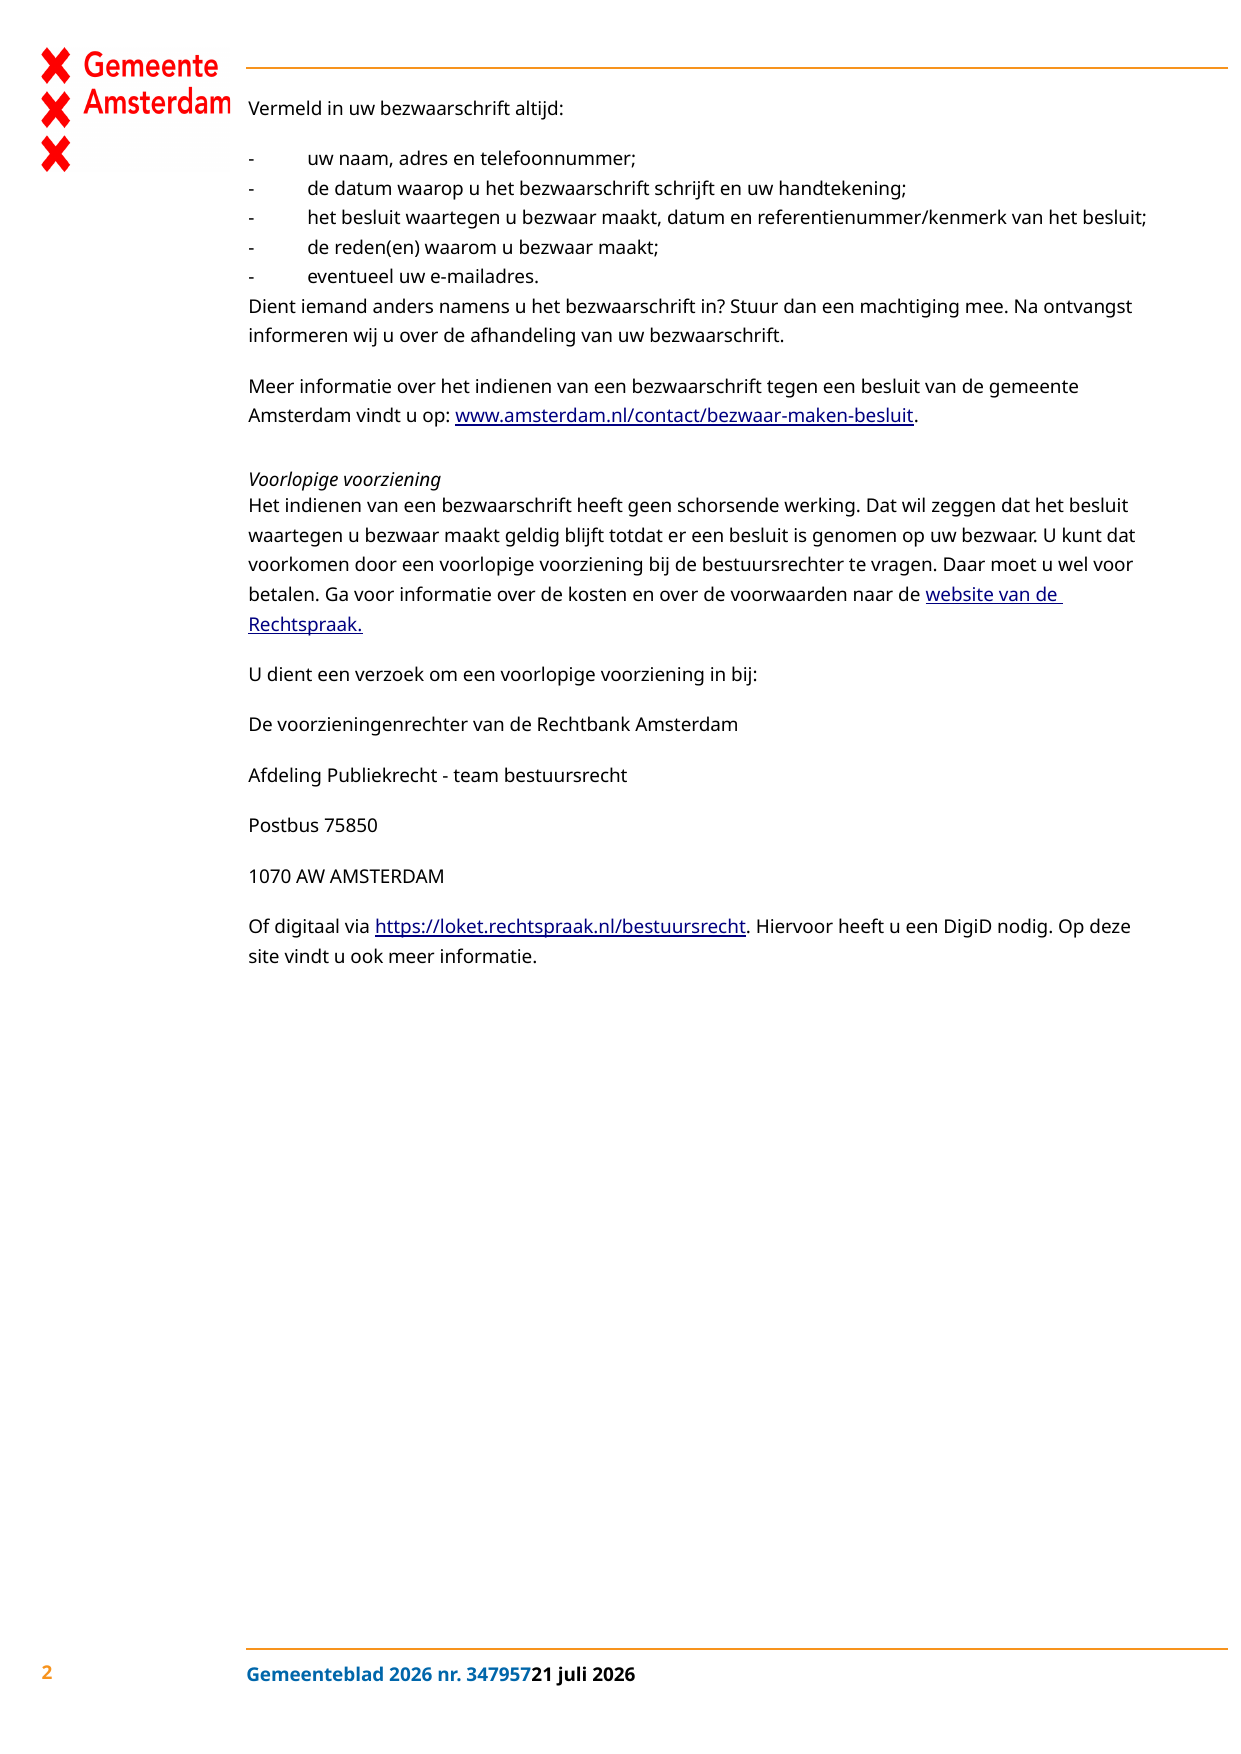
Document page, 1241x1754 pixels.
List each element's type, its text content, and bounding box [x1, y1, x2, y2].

text Meer informatie over het indienen van een bezwaarschrift tegen een besluit van de gemeente Amsterdam vindt u op: www.amsterdam.nl/contact/bezwaar-maken-besluit. [248, 373, 1152, 428]
text Het indienen van een bezwaarschrift heeft geen schorsende werking. Dat wil zeggen dat het besluit waartegen u bezwaar maakt geldig blijft totdat er een besluit is genomen op uw bezwaar. U kunt dat voorkomen door een voorlopige voorziening bij de bestuursrechter te vragen. Daar moet u wel voor betalen. Ga voor informatie over de kosten en over de voorwaarden naar de website van de Rechtspraak. [248, 492, 1152, 636]
text Of digitaal via https://loket.rechtspraak.nl/bestuursrecht. Hiervoor heeft u een DigiD nodig. Op deze site vindt u ook meer informatie. [248, 913, 1152, 968]
text 1070 AW AMSTERDAM [248, 863, 1152, 888]
list de reden(en) waarom u bezwaar maakt; [248, 234, 1152, 260]
text Postbus 75850 [248, 812, 1152, 838]
text Afdeling Publiekrecht - team bestuursrecht [248, 762, 1152, 788]
text Dient iemand anders namens u het bezwaarschrift in? Stuur dan een machtiging mee. Na ontvangst informeren wij u over de afhandeling van uw bezwaarschrift. [248, 293, 1152, 348]
text U dient een verzoek om een voorlopige voorziening in bij: [248, 661, 1152, 687]
text Voorlopige voorziening [248, 467, 1152, 492]
list uw naam, adres en telefoonnummer; [248, 145, 1152, 171]
picture [41, 47, 231, 172]
text Vermeld in uw bezwaarschrift altijd: [248, 95, 1152, 121]
list eventueel uw e-mailadres. [248, 263, 1152, 289]
text De voorzieningenrechter van de Rechtbank Amsterdam [248, 712, 1152, 737]
list het besluit waartegen u bezwaar maakt, datum en referentienummer/kenmerk van het besluit; [248, 204, 1152, 230]
list de datum waarop u het bezwaarschrift schrijft en uw handtekening; [248, 175, 1152, 201]
